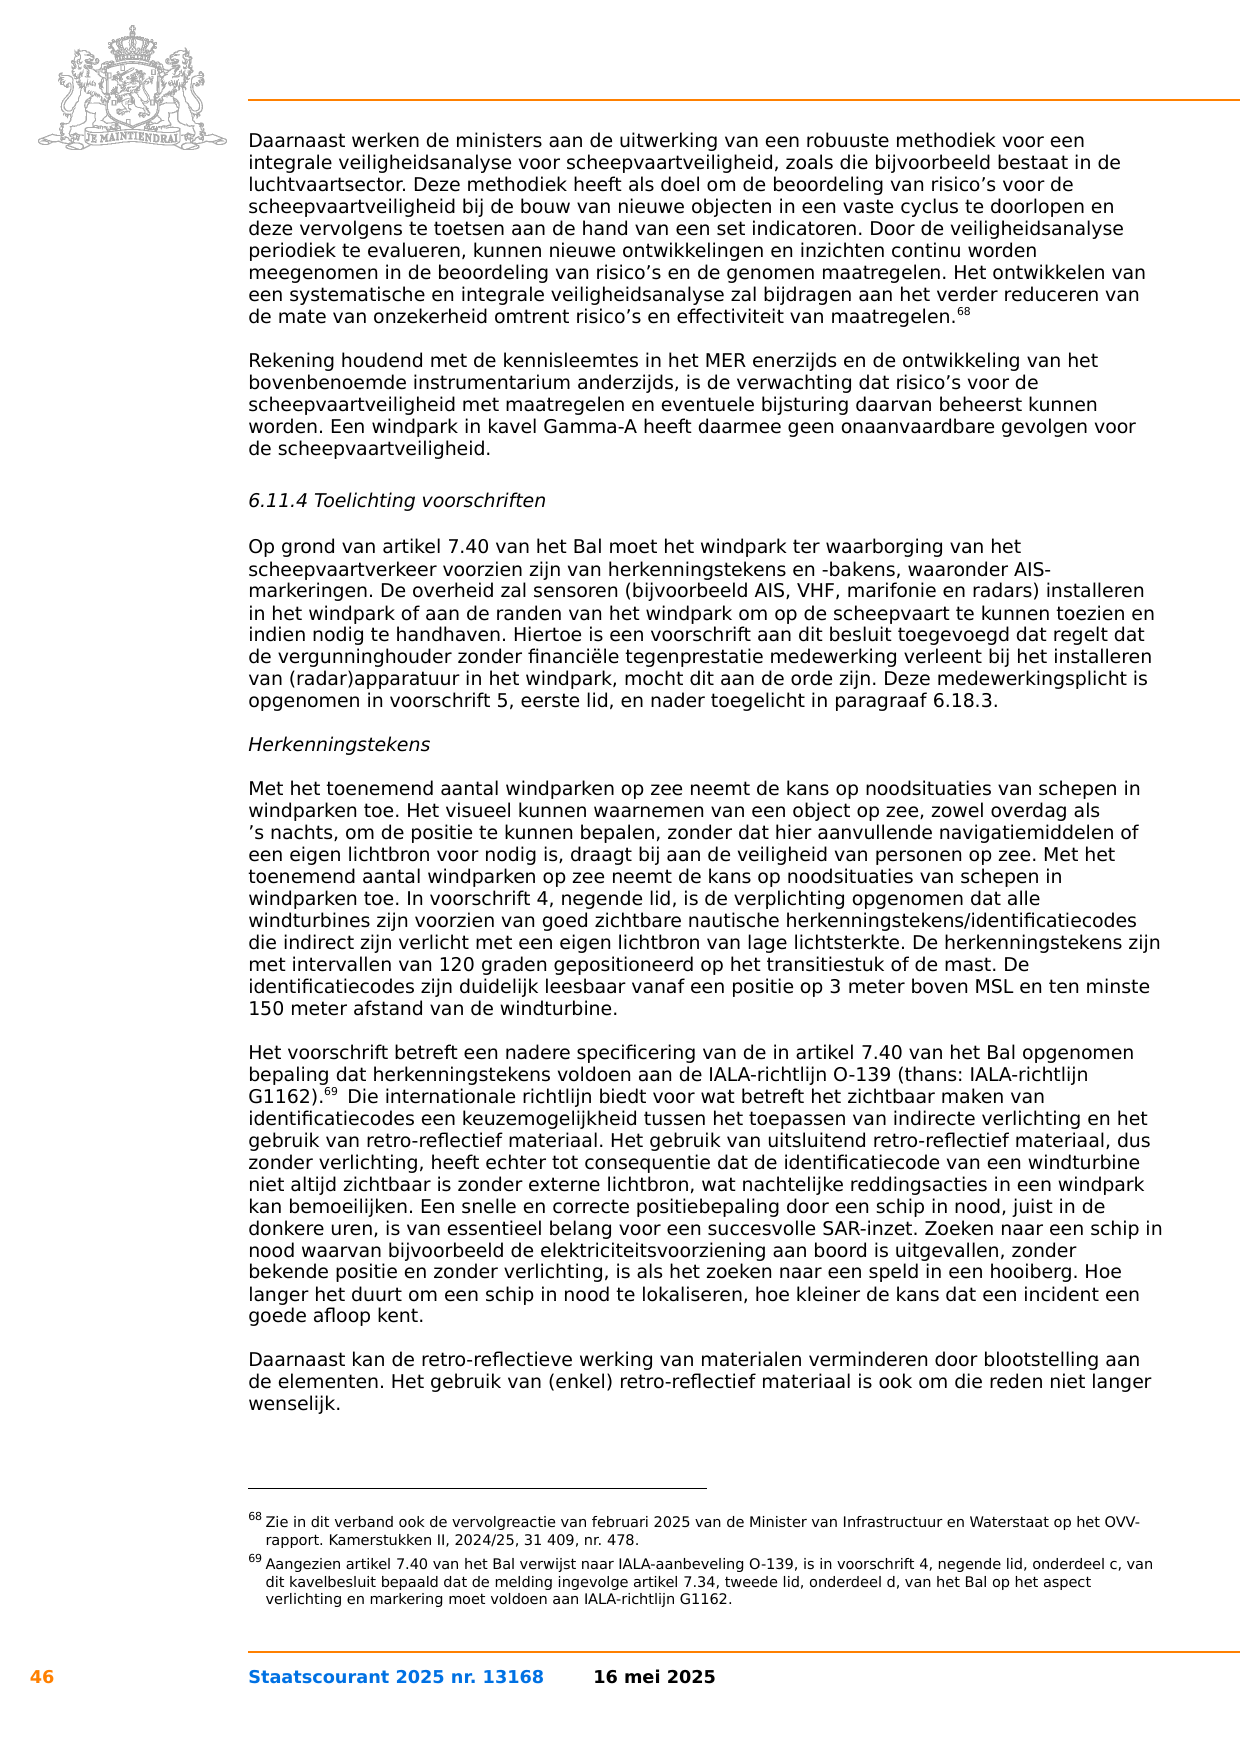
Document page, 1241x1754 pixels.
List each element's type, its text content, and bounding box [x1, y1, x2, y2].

text Met het toenemend aantal windparken op zee neemt de kans op noodsituaties van schepen in windparken toe. Het visueel kunnen waarnemen van een object op zee, zowel overdag als ’s nachts, om de positie te kunnen bepalen, zonder dat hier aanvullende navigatiemiddelen of een eigen lichtbron voor nodig is, draagt bij aan de veiligheid van personen op zee. Met het toenemend aantal windparken op zee neemt de kans op noodsituaties van schepen in windparken toe. In voorschrift 4, negende lid, is de verplichting opgenomen dat alle windturbines zijn voorzien van goed zichtbare nautische herkenningstekens/identificatiecodes die indirect zijn verlicht met een eigen lichtbron van lage lichtsterkte. De herkenningstekens zijn met intervallen van 120 graden gepositioneerd op het transitiestuk of de mast. De identificatiecodes zijn duidelijk leesbaar vanaf een positie op 3 meter boven MSL en ten minste 150 meter afstand van de windturbine. [248, 778, 1163, 1020]
text Op grond van artikel 7.40 van het Bal moet het windpark ter waarborging van het scheepvaartverkeer voorzien zijn van herkenningstekens en -bakens, waaronder AIS-markeringen. De overheid zal sensoren (bijvoorbeeld AIS, VHF, marifonie en radars) installeren in het windpark of aan de randen van het windpark om op de scheepvaart te kunnen toezien en indien nodig te handhaven. Hiertoe is een voorschrift aan dit besluit toegevoegd dat regelt dat de vergunninghouder zonder financiële tegenprestatie medewerking verleent bij het installeren van (radar)apparatuur in het windpark, mocht dit aan de orde zijn. Deze medewerkingsplicht is opgenomen in voorschrift 5, eerste lid, en nader toegelicht in paragraaf 6.18.3. [248, 536, 1163, 712]
subtitle 6.11.4 Toelichting voorschriften [248, 489, 1163, 511]
text Daarnaast kan de retro-reflectieve werking van materialen verminderen door blootstelling aan de elementen. Het gebruik van (enkel) retro-reflectief materiaal is ook om die reden niet langer wenselijk. [248, 1349, 1163, 1415]
text Daarnaast werken de ministers aan de uitwerking van een robuuste methodiek voor een integrale veiligheidsanalyse voor scheepvaartveiligheid, zoals die bijvoorbeeld bestaat in de luchtvaartsector. Deze methodiek heeft als doel om de beoordeling van risico’s voor de scheepvaartveiligheid bij de bouw van nieuwe objecten in een vaste cyclus te doorlopen en deze vervolgens te toetsen aan de hand van een set indicatoren. Door de veiligheidsanalyse periodiek te evalueren, kunnen nieuwe ontwikkelingen en inzichten continu worden meegenomen in de beoordeling van risico’s en de genomen maatregelen. Het ontwikkelen van een systematische en integrale veiligheidsanalyse zal bijdragen aan het verder reduceren van de mate van onzekerheid omtrent risico’s en effectiviteit van maatregelen. [248, 130, 1163, 328]
text Rekening houdend met de kennisleemtes in het MER enerzijds en de ontwikkeling van het bovenbenoemde instrumentarium anderzijds, is de verwachting dat risico’s voor de scheepvaartveiligheid met maatregelen en eventuele bijsturing daarvan beheerst kunnen worden. Een windpark in kavel Gamma-A heeft daarmee geen onaanvaardbare gevolgen voor de scheepvaartveiligheid. [248, 349, 1163, 459]
picture [38, 25, 227, 150]
text Aangezien artikel 7.40 van het Bal verwijst naar IALA-aanbeveling O-139, is in voorschrift 4, negende lid, onderdeel c, van dit kavelbesluit bepaald dat de melding ingevolge artikel 7.34, tweede lid, onderdeel d, van het Bal op het aspect verlichting en markering moet voldoen aan IALA-richtlijn G1162. [248, 1552, 1163, 1608]
subtitle Herkenningstekens [248, 734, 1163, 756]
text Zie in dit verband ook de vervolgreactie van februari 2025 van de Minister van Infrastructuur en Waterstaat op het OVV-rapport. Kamerstukken II, 2024/25, 31 409, nr. 478. [248, 1510, 1163, 1549]
text Het voorschrift betreft een nadere specificering van de in artikel 7.40 van het Bal opgenomen bepaling dat herkenningstekens voldoen aan de IALA-richtlijn O-139 (thans: IALA-richtlijn G1162). Die internationale richtlijn biedt voor wat betreft het zichtbaar maken van identificatiecodes een keuzemogelijkheid tussen het toepassen van indirecte verlichting en het gebruik van retro-reflectief materiaal. Het gebruik van uitsluitend retro-reflectief materiaal, dus zonder verlichting, heeft echter tot consequentie dat de identificatiecode van een windturbine niet altijd zichtbaar is zonder externe lichtbron, wat nachtelijke reddingsacties in een windpark kan bemoeilijken. Een snelle en correcte positiebepaling door een schip in nood, juist in de donkere uren, is van essentieel belang voor een succesvolle SAR-inzet. Zoeken naar een schip in nood waarvan bijvoorbeeld de elektriciteitsvoorziening aan boord is uitgevallen, zonder bekende positie en zonder verlichting, is als het zoeken naar een speld in een hooiberg. Hoe langer het duurt om een schip in nood te lokaliseren, hoe kleiner de kans dat een incident een goede afloop kent. [248, 1042, 1163, 1327]
